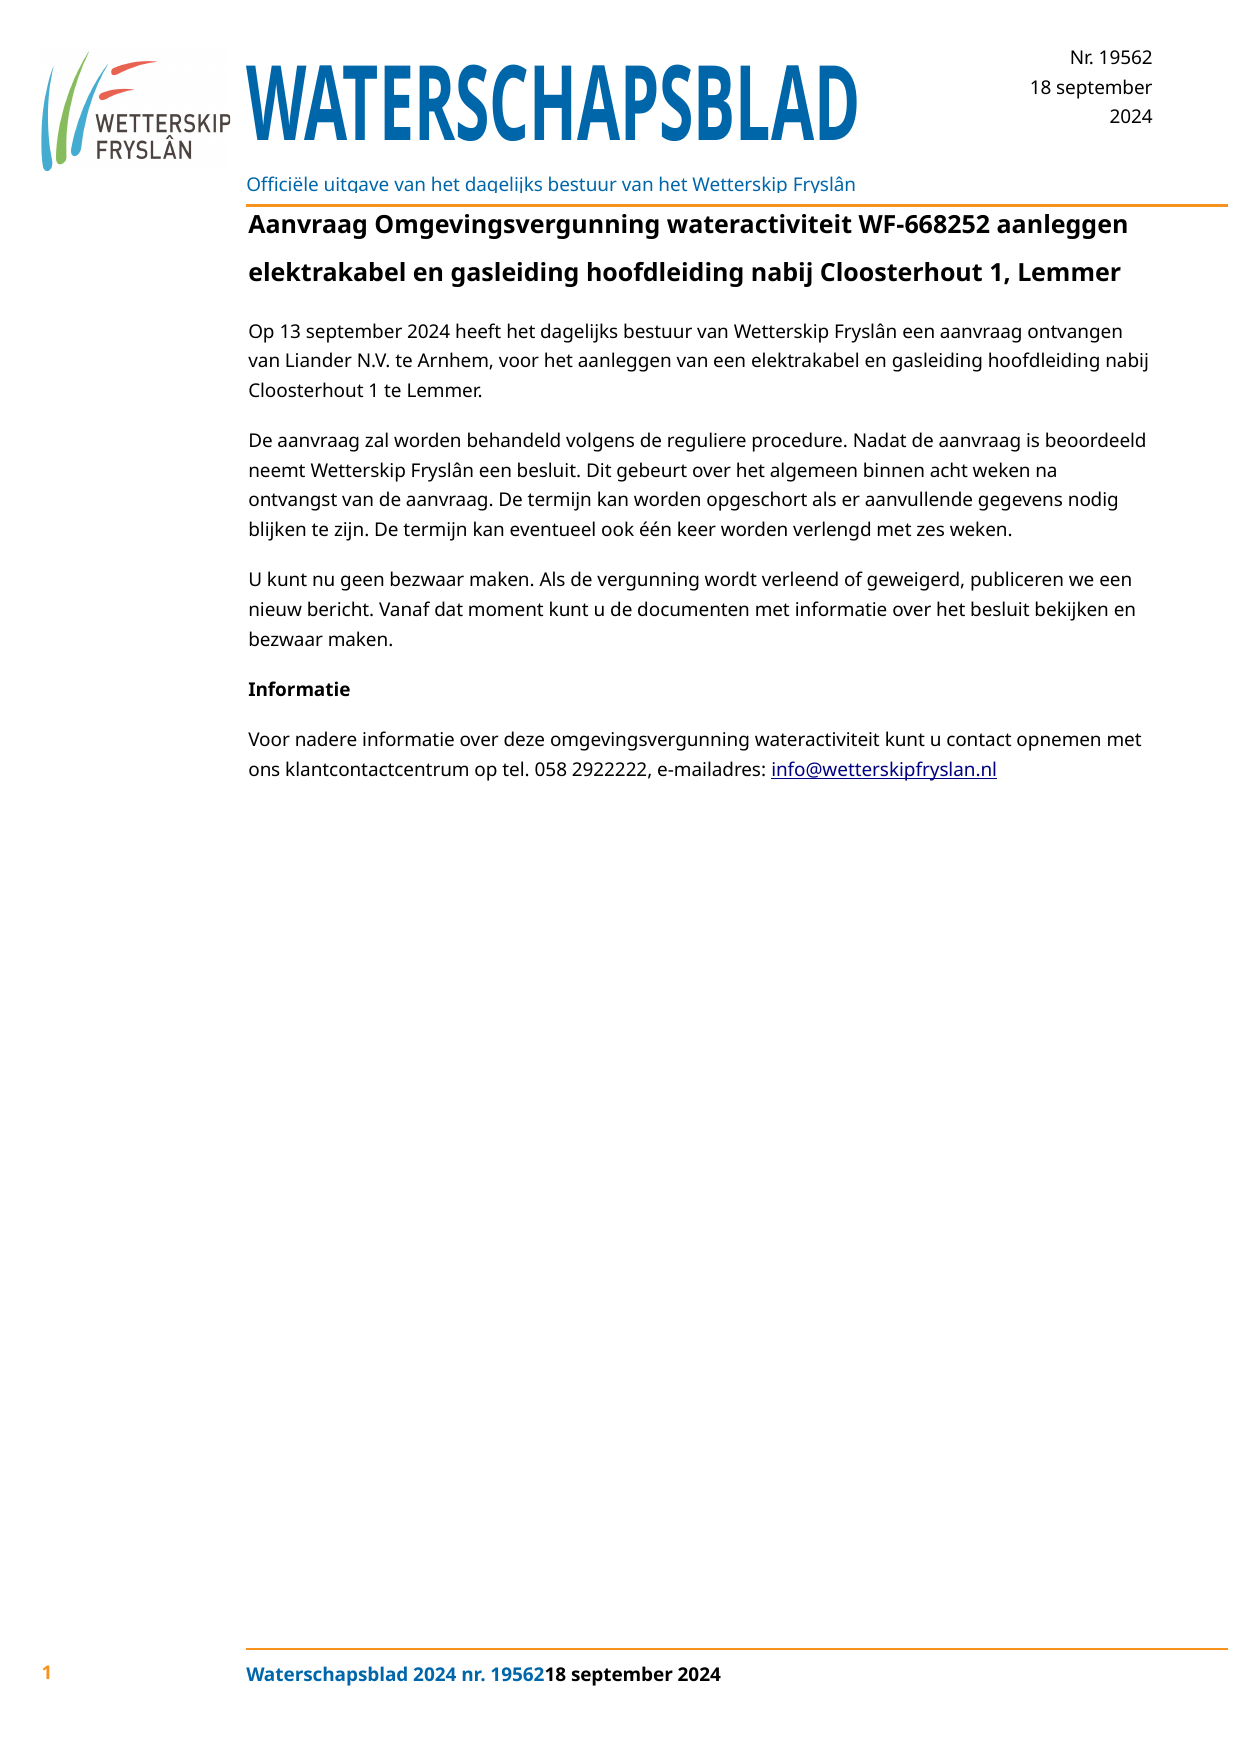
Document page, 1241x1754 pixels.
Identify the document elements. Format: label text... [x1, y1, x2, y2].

text Informatie [248, 676, 1152, 702]
text U kunt nu geen bezwaar maken. Als de vergunning wordt verleend of geweigerd, publiceren we een nieuw bericht. Vanaf dat moment kunt u de documenten met informatie over het besluit bekijken en bezwaar maken. [248, 567, 1152, 652]
picture [41, 47, 231, 172]
text Op 13 september 2024 heeft het dagelijks bestuur van Wetterskip Fryslân een aanvraag ontvangen van Liander N.V. te Arnhem, voor het aanleggen van een elektrakabel en gasleiding hoofdleiding nabij Cloosterhout 1 te Lemmer. [248, 318, 1152, 403]
text Aanvraag Omgevingsvergunning wateractiviteit WF-668252 aanleggen elektrakabel en gasleiding hoofdleiding nabij Cloosterhout 1, Lemmer [248, 207, 1152, 288]
text De aanvraag zal worden behandeld volgens de reguliere procedure. Nadat de aanvraag is beoordeeld neemt Wetterskip Fryslân een besluit. Dit gebeurt over het algemeen binnen acht weken na ontvangst van de aanvraag. De termijn kan worden opgeschort als er aanvullende gegevens nodig blijken te zijn. De termijn kan eventueel ook één keer worden verlengd met zes weken. [248, 427, 1152, 542]
text Voor nadere informatie over deze omgevingsvergunning wateractiviteit kunt u contact opnemen met ons klantcontactcentrum op tel. 058 2922222, e-mailadres: info@wetterskipfryslan.nl [248, 727, 1152, 782]
